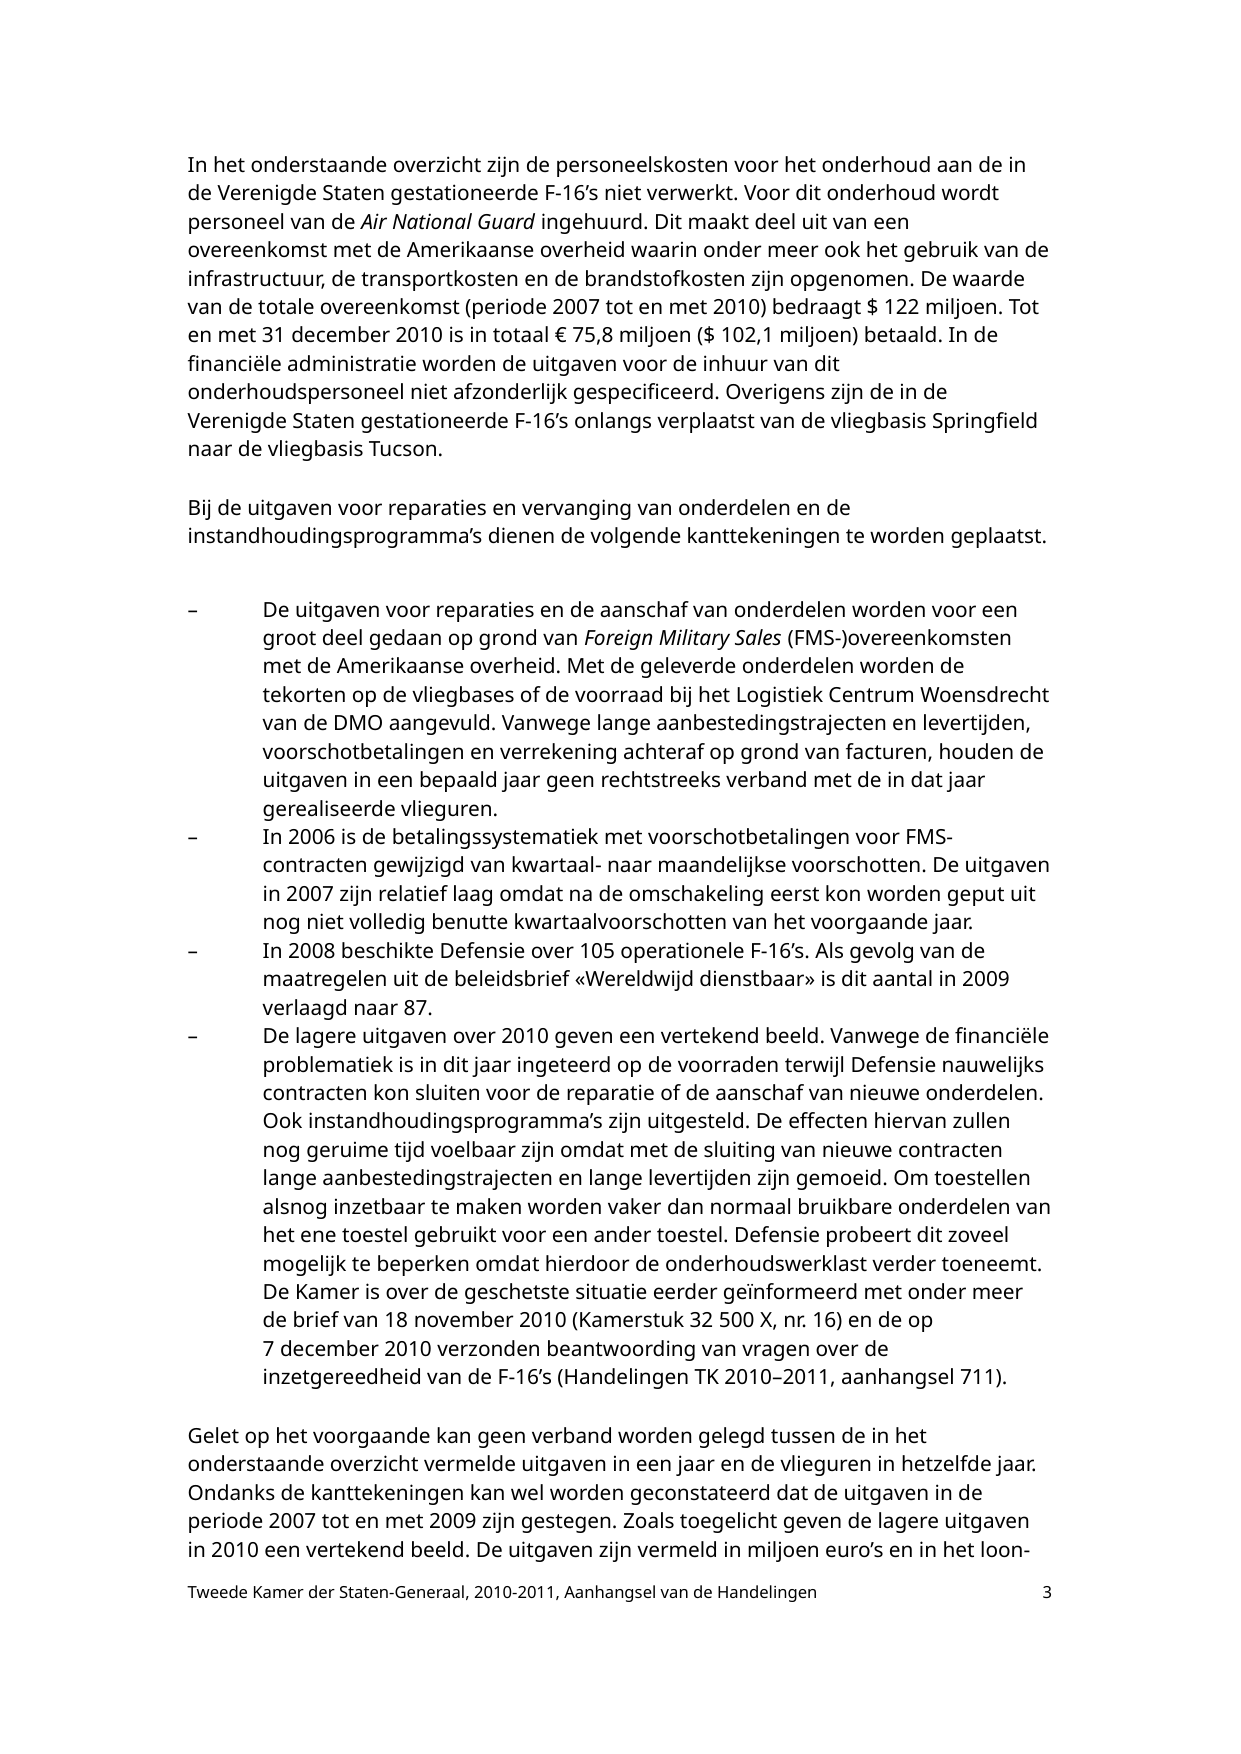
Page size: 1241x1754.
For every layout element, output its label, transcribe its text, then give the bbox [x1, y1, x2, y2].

list De uitgaven voor reparaties en de aanschaf van onderdelen worden voor een groot deel gedaan op grond van Foreign Military Sales (FMS-)overeenkomsten met de Amerikaanse overheid. Met de geleverde onderdelen worden de tekorten op de vliegbases of de voorraad bij het Logistiek Centrum Woensdrecht van de DMO aangevuld. Vanwege lange aanbestedingstrajecten en levertijden, voorschotbetalingen en verrekening achteraf op grond van facturen, houden de uitgaven in een bepaald jaar geen rechtstreeks verband met de in dat jaar gerealiseerde vlieguren. [187, 595, 1053, 822]
list In 2006 is de betalingssystematiek met voorschotbetalingen voor FMS- contracten gewijzigd van kwartaal- naar maandelijkse voorschotten. De uitgaven in 2007 zijn relatief laag omdat na de omschakeling eerst kon worden geput uit nog niet volledig benutte kwartaalvoorschotten van het voorgaande jaar. [187, 822, 1053, 936]
text In het onderstaande overzicht zijn de personeelskosten voor het onderhoud aan de in de Verenigde Staten gestationeerde F-16’s niet verwerkt. Voor dit onderhoud wordt personeel van de Air National Guard ingehuurd. Dit maakt deel uit van een overeenkomst met de Amerikaanse overheid waarin onder meer ook het gebruik van de infrastructuur, de transportkosten en de brandstofkosten zijn opgenomen. De waarde van de totale overeenkomst (periode 2007 tot en met 2010) bedraagt $ 122 miljoen. Tot en met 31 december 2010 is in totaal € 75,8 miljoen ($ 102,1 miljoen) betaald. In de financiële administratie worden de uitgaven voor de inhuur van dit onderhoudspersoneel niet afzonderlijk gespecificeerd. Overigens zijn de in de Verenigde Staten gestationeerde F-16’s onlangs verplaatst van de vliegbasis Springfield naar de vliegbasis Tucson. [187, 150, 1053, 463]
list De lagere uitgaven over 2010 geven een vertekend beeld. Vanwege de financiële problematiek is in dit jaar ingeteerd op de voorraden terwijl Defensie nauwelijks contracten kon sluiten voor de reparatie of de aanschaf van nieuwe onderdelen. Ook instandhoudingsprogramma’s zijn uitgesteld. De effecten hiervan zullen nog geruime tijd voelbaar zijn omdat met de sluiting van nieuwe contracten lange aanbestedingstrajecten en lange levertijden zijn gemoeid. Om toestellen alsnog inzetbaar te maken worden vaker dan normaal bruikbare onderdelen van het ene toestel gebruikt voor een ander toestel. Defensie probeert dit zoveel mogelijk te beperken omdat hierdoor de onderhoudswerklast verder toeneemt. De Kamer is over de geschetste situatie eerder geïnformeerd met onder meer de brief van 18 november 2010 (Kamerstuk 32 500 X, nr. 16) en de op 7 december 2010 verzonden beantwoording van vragen over de inzetgereedheid van de F-16’s (Handelingen TK 2010–2011, aanhangsel 711). [187, 1021, 1053, 1391]
list In 2008 beschikte Defensie over 105 operationele F-16’s. Als gevolg van de maatregelen uit de beleidsbrief «Wereldwijd dienstbaar» is dit aantal in 2009 verlaagd naar 87. [187, 936, 1053, 1021]
text Bij de uitgaven voor reparaties en vervanging van onderdelen en de instandhoudingsprogramma’s dienen de volgende kanttekeningen te worden geplaatst. [187, 493, 1053, 550]
text Gelet op het voorgaande kan geen verband worden gelegd tussen de in het onderstaande overzicht vermelde uitgaven in een jaar en de vlieguren in hetzelfde jaar. Ondanks de kanttekeningen kan wel worden geconstateerd dat de uitgaven in de periode 2007 tot en met 2009 zijn gestegen. Zoals toegelicht geven de lagere uitgaven in 2010 een vertekend beeld. De uitgaven zijn vermeld in miljoen euro’s en in het loon- [187, 1421, 1053, 1563]
